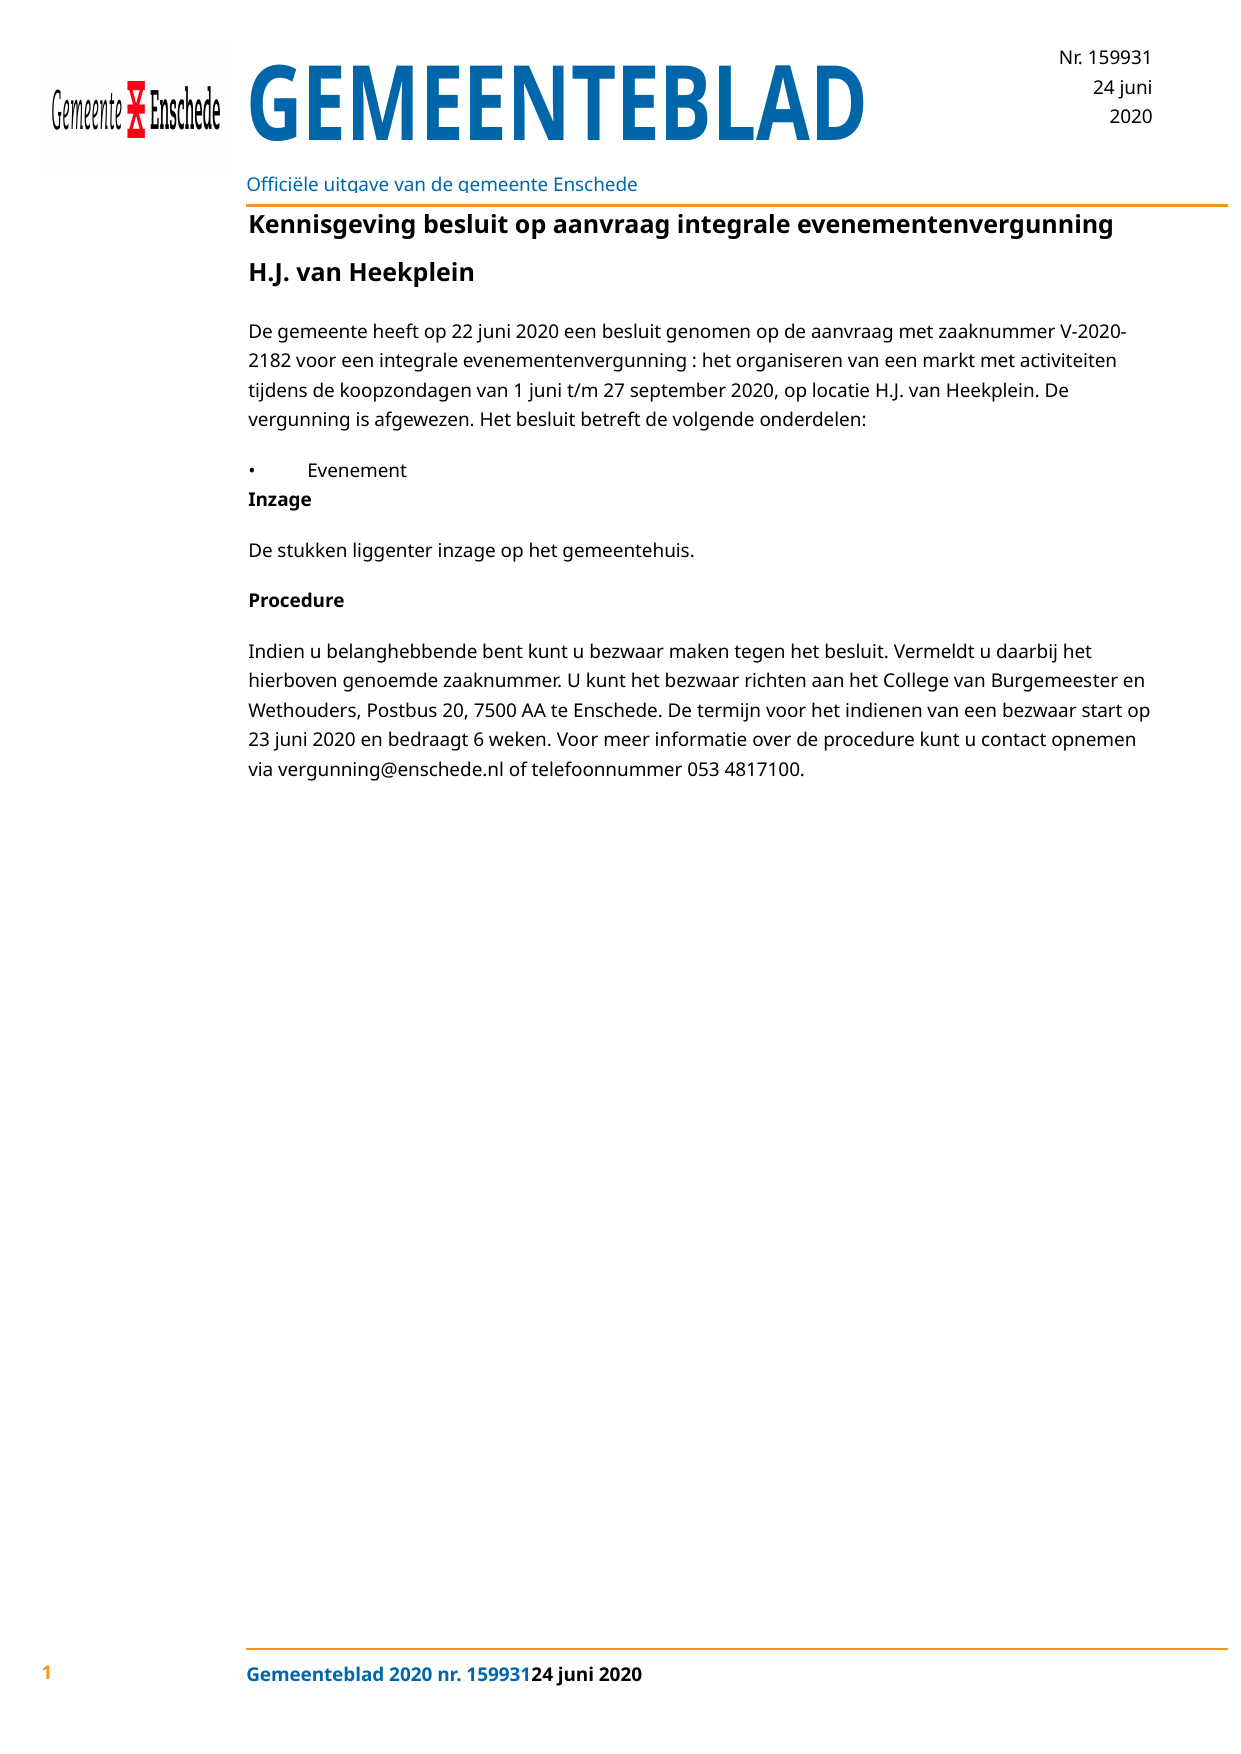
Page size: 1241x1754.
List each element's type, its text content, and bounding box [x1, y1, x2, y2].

text Indien u belanghebbende bent kunt u bezwaar maken tegen het besluit. Vermeldt u daarbij het hierboven genoemde zaaknummer. U kunt het bezwaar richten aan het College van Burgemees­ter en Wethouders, Postbus 20, 7500 AA te Enschede. De termijn voor het indienen van een bezwaar start op 23 juni 2020 en bedraagt 6 weken. Voor meer informatie over de procedure kunt u contact opnemen via vergunning@enschede.nl of telefoonnummer 053 4817100. [248, 638, 1152, 782]
text De gemeente heeft op 22 juni 2020 een besluit genomen op de aanvraag met zaaknummer V-2020-2182 voor een integrale evenementenvergunning : het organiseren van een markt met activiteiten tijdens de koopzondagen van 1 juni t/m 27 september 2020, op locatie H.J. van Heekplein. De vergunning is afgewezen. Het besluit betreft de volgende onderdelen: [248, 318, 1152, 432]
list Evenement [248, 457, 1152, 483]
picture [41, 47, 231, 172]
text Kennisgeving besluit op aanvraag integrale evenementenvergunning H.J. van Heekplein [248, 207, 1152, 288]
text Procedure [248, 587, 1152, 613]
text De stukken liggenter inzage op het gemeentehuis. [248, 537, 1152, 563]
text Inzage [248, 487, 1152, 512]
